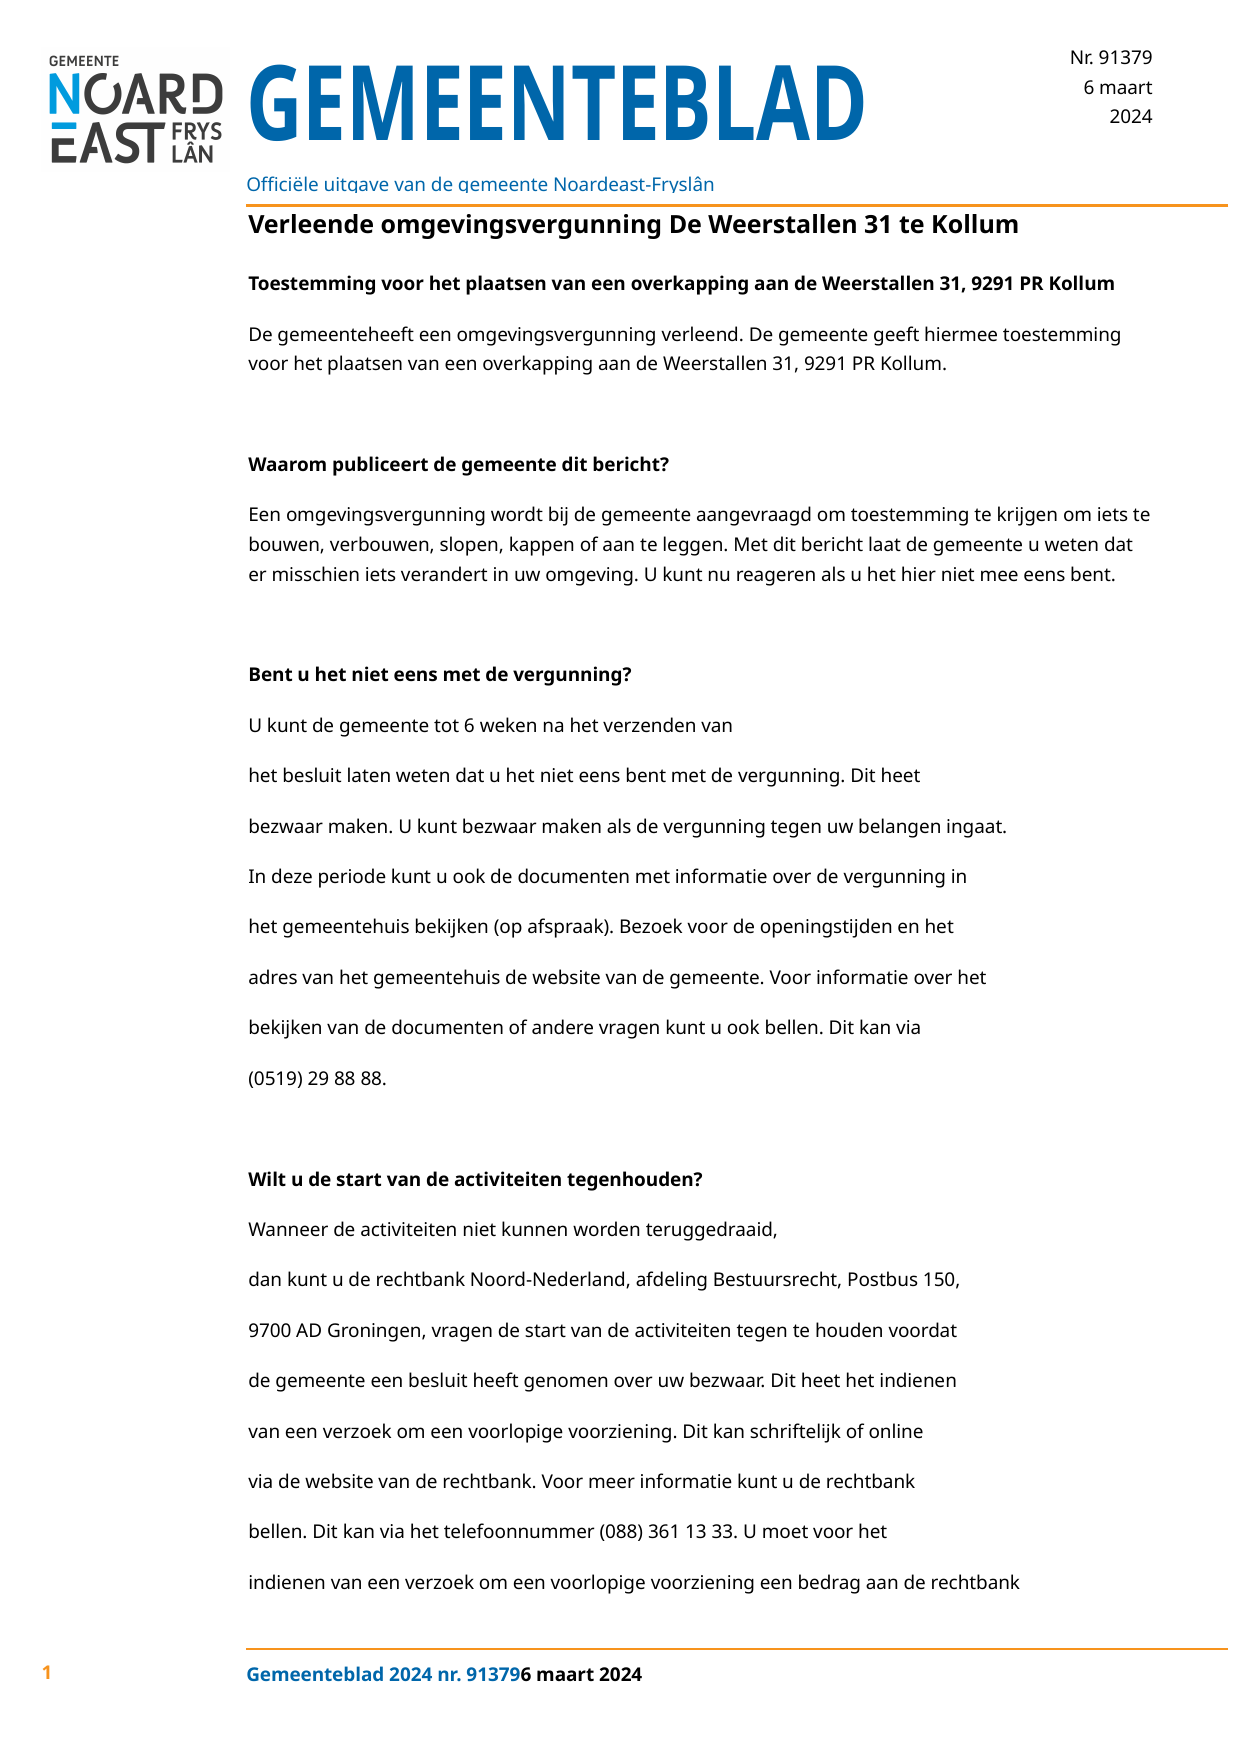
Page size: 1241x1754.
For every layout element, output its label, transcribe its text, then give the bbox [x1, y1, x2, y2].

text Een omgevingsvergunning wordt bij de gemeente aangevraagd om toestemming te krijgen om iets te bouwen, verbouwen, slopen, kappen of aan te leggen. Met dit bericht laat de gemeente u weten dat er misschien iets verandert in uw omgeving. U kunt nu reageren als u het hier niet mee eens bent. [248, 502, 1152, 586]
text Bent u het niet eens met de vergunning? [248, 662, 1152, 687]
text (0519) 29 88 88. [248, 1065, 1152, 1091]
text U kunt de gemeente tot 6 weken na het verzenden van [248, 712, 1152, 738]
text De gemeenteheeft een omgevingsvergunning verleend. De gemeente geeft hiermee toestemming voor het plaatsen van een overkapping aan de Weerstallen 31, 9291 PR Kollum. [248, 321, 1152, 376]
text Wilt u de start van de activiteiten tegenhouden? [248, 1166, 1152, 1191]
text indienen van een verzoek om een voorlopige voorziening een bedrag aan de rechtbank [248, 1569, 1152, 1595]
text bezwaar maken. U kunt bezwaar maken als de vergunning tegen uw belangen ingaat. [248, 813, 1152, 838]
text Toestemming voor het plaatsen van een overkapping aan de Weerstallen 31, 9291 PR Kollum [248, 270, 1152, 296]
text dan kunt u de rechtbank Noord-Nederland, afdeling Bestuursrecht, Postbus 150, [248, 1267, 1152, 1292]
text Verleende omgevingsvergunning De Weerstallen 31 te Kollum [248, 207, 1152, 241]
text het besluit laten weten dat u het niet eens bent met de vergunning. Dit heet [248, 762, 1152, 788]
text de gemeente een besluit heeft genomen over uw bezwaar. Dit heet het indienen [248, 1367, 1152, 1393]
text via de website van de rechtbank. Voor meer informatie kunt u de rechtbank [248, 1468, 1152, 1494]
text 9700 AD Groningen, vragen de start van de activiteiten tegen te houden voordat [248, 1317, 1152, 1343]
text Waarom publiceert de gemeente dit bericht? [248, 451, 1152, 477]
text adres van het gemeentehuis de website van de gemeente. Voor informatie over het [248, 964, 1152, 990]
text bekijken van de documenten of andere vragen kunt u ook bellen. Dit kan via [248, 1014, 1152, 1040]
text van een verzoek om een voorlopige voorziening. Dit kan schriftelijk of online [248, 1418, 1152, 1443]
text bellen. Dit kan via het telefoonnummer (088) 361 13 33. U moet voor het [248, 1519, 1152, 1544]
text Wanneer de activiteiten niet kunnen worden teruggedraaid, [248, 1216, 1152, 1242]
picture [41, 47, 231, 172]
text In deze periode kunt u ook de documenten met informatie over de vergunning in [248, 863, 1152, 889]
text het gemeentehuis bekijken (op afspraak). Bezoek voor de openingstijden en het [248, 914, 1152, 939]
